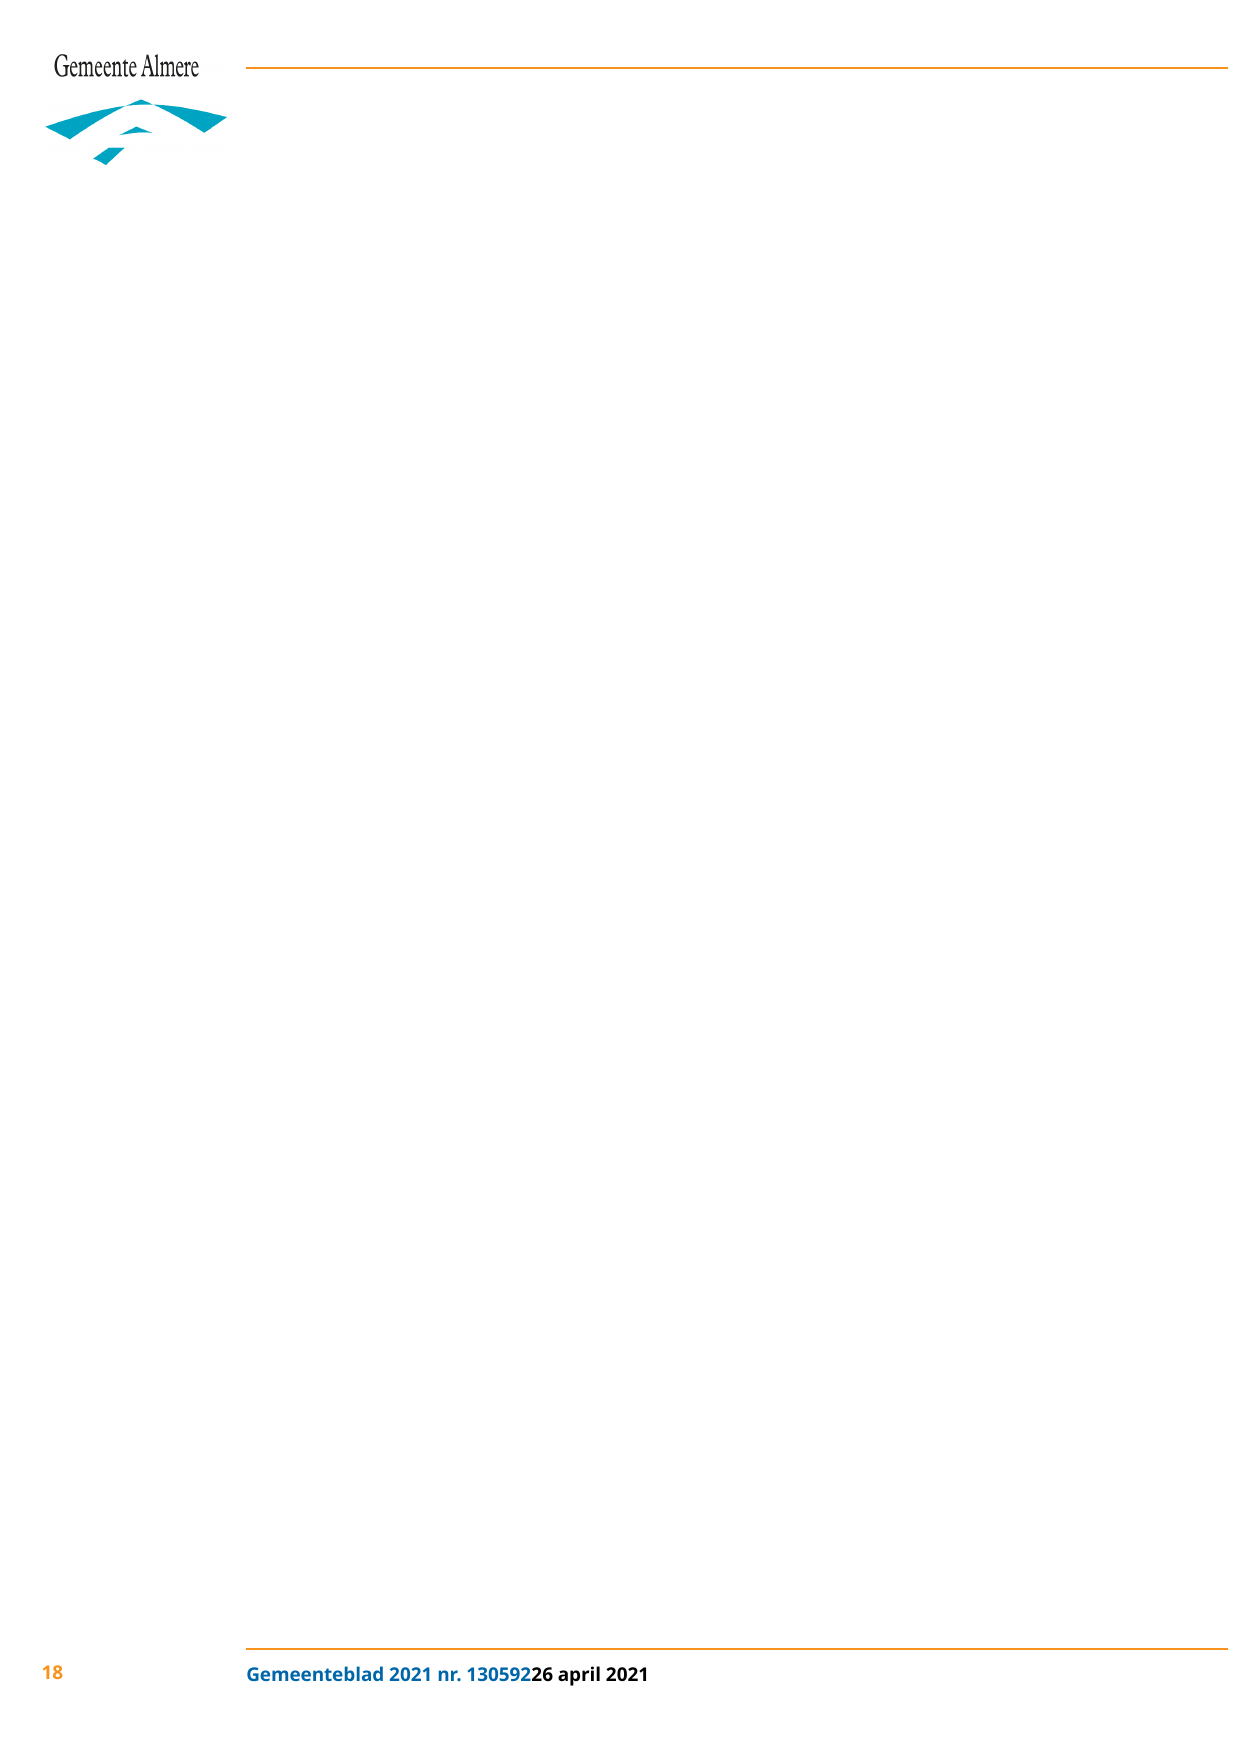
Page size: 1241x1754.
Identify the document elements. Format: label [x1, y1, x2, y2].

picture [41, 47, 231, 172]
